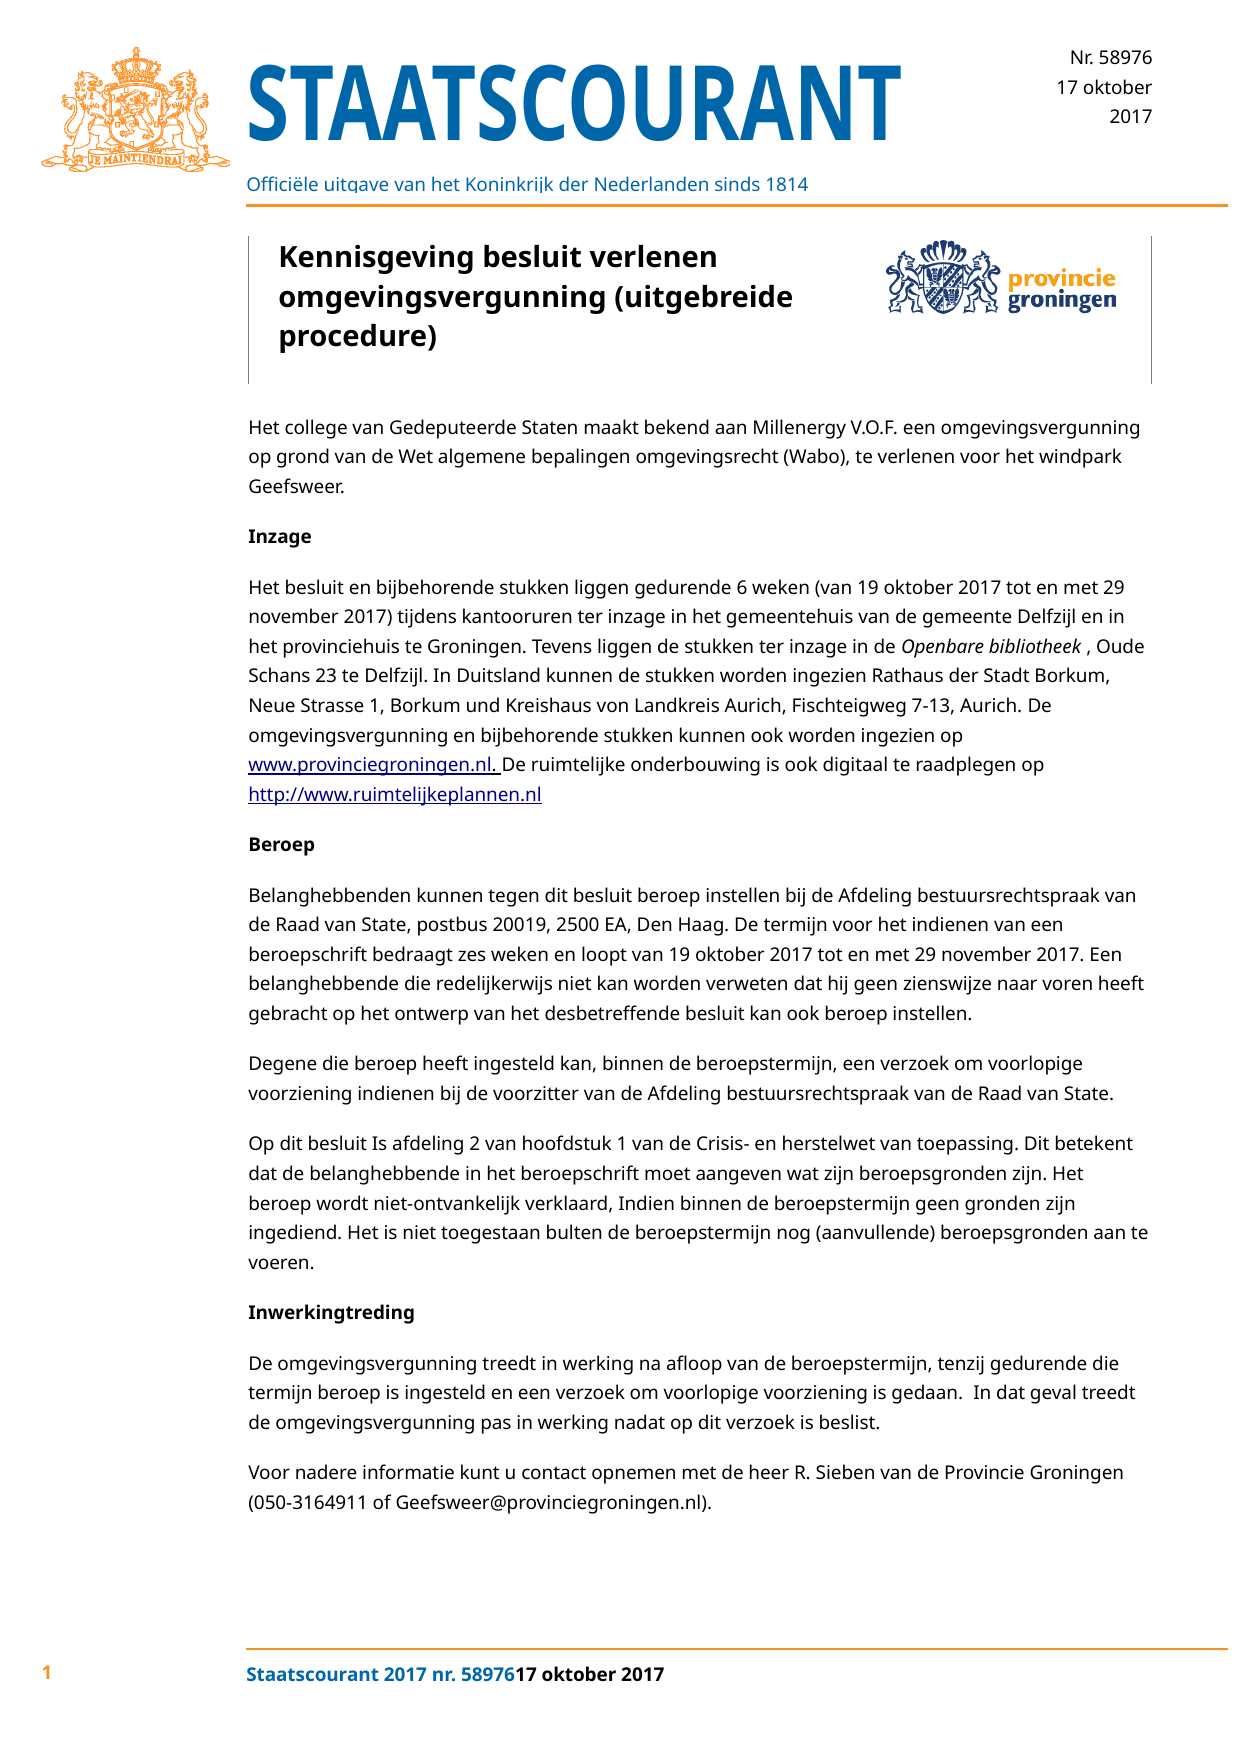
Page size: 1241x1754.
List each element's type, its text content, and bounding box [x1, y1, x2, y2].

picture [882, 236, 1119, 316]
text Inwerkingtreding [248, 1299, 1152, 1325]
text Inzage [248, 523, 1152, 549]
text Beroep [248, 831, 1152, 857]
picture [41, 47, 231, 172]
text Het besluit en bijbehorende stukken liggen gedurende 6 weken (van 19 oktober 2017 tot en met 29 november 2017) tijdens kantooruren ter inzage in het gemeentehuis van de gemeente Delfzijl en in het provinciehuis te Groningen. Tevens liggen de stukken ter inzage in de Openbare bibliotheek , Oude Schans 23 te Delfzijl. In Duitsland kunnen de stukken worden ingezien Rathaus der Stadt Borkum, Neue Strasse 1, Borkum und Kreishaus von Landkreis Aurich, Fischteigweg 7-13, Aurich. De omgevingsvergunning en bijbehorende stukken kunnen ook worden ingezien op www.provinciegroningen.nl. De ruimtelijke onderbouwing is ook digitaal te raadplegen op http://www.ruimtelijkeplannen.nl [248, 574, 1152, 807]
table_header [850, 236, 1151, 384]
text De omgevingsvergunning treedt in werking na afloop van de beroepstermijn, tenzij gedurende die termijn beroep is ingesteld en een verzoek om voorlopige voorziening is gedaan. In dat geval treedt de omgevingsvergunning pas in werking nadat op dit verzoek is beslist. [248, 1350, 1152, 1435]
text Op dit besluit Is afdeling 2 van hoofdstuk 1 van de Crisis- en herstelwet van toepassing. Dit betekent dat de belanghebbende in het beroepschrift moet aangeven wat zijn beroepsgronden zijn. Het beroep wordt niet-ontvankelijk verklaard, Indien binnen de beroepstermijn geen gronden zijn ingediend. Het is niet toegestaan bulten de beroepstermijn nog (aanvullende) beroepsgronden aan te voeren. [248, 1131, 1152, 1275]
text Belanghebbenden kunnen tegen dit besluit beroep instellen bij de Afdeling bestuursrechtspraak van de Raad van State, postbus 20019, 2500 EA, Den Haag. De termijn voor het indienen van een beroepschrift bedraagt zes weken en loopt van 19 oktober 2017 tot en met 29 november 2017. Een belanghebbende die redelijkerwijs niet kan worden verweten dat hij geen zienswijze naar voren heeft gebracht op het ontwerp van het desbetreffende besluit kan ook beroep instellen. [248, 882, 1152, 1026]
text Voor nadere informatie kunt u contact opnemen met de heer R. Sieben van de Provincie Groningen (050-3164911 of Geefsweer@provinciegroningen.nl). [248, 1459, 1152, 1515]
table_header Kennisgeving besluit verlenen omgevingsvergunning (uitgebreide procedure) [249, 236, 850, 384]
text Het college van Gedeputeerde Staten maakt bekend aan Millenergy V.O.F. een omgevingsvergunning op grond van de Wet algemene bepalingen omgevingsrecht (Wabo), te verlenen voor het windpark Geefsweer. [248, 414, 1152, 499]
text Degene die beroep heeft ingesteld kan, binnen de beroepstermijn, een verzoek om voorlopige voorziening indienen bij de voorzitter van de Afdeling bestuursrechtspraak van de Raad van State. [248, 1051, 1152, 1106]
